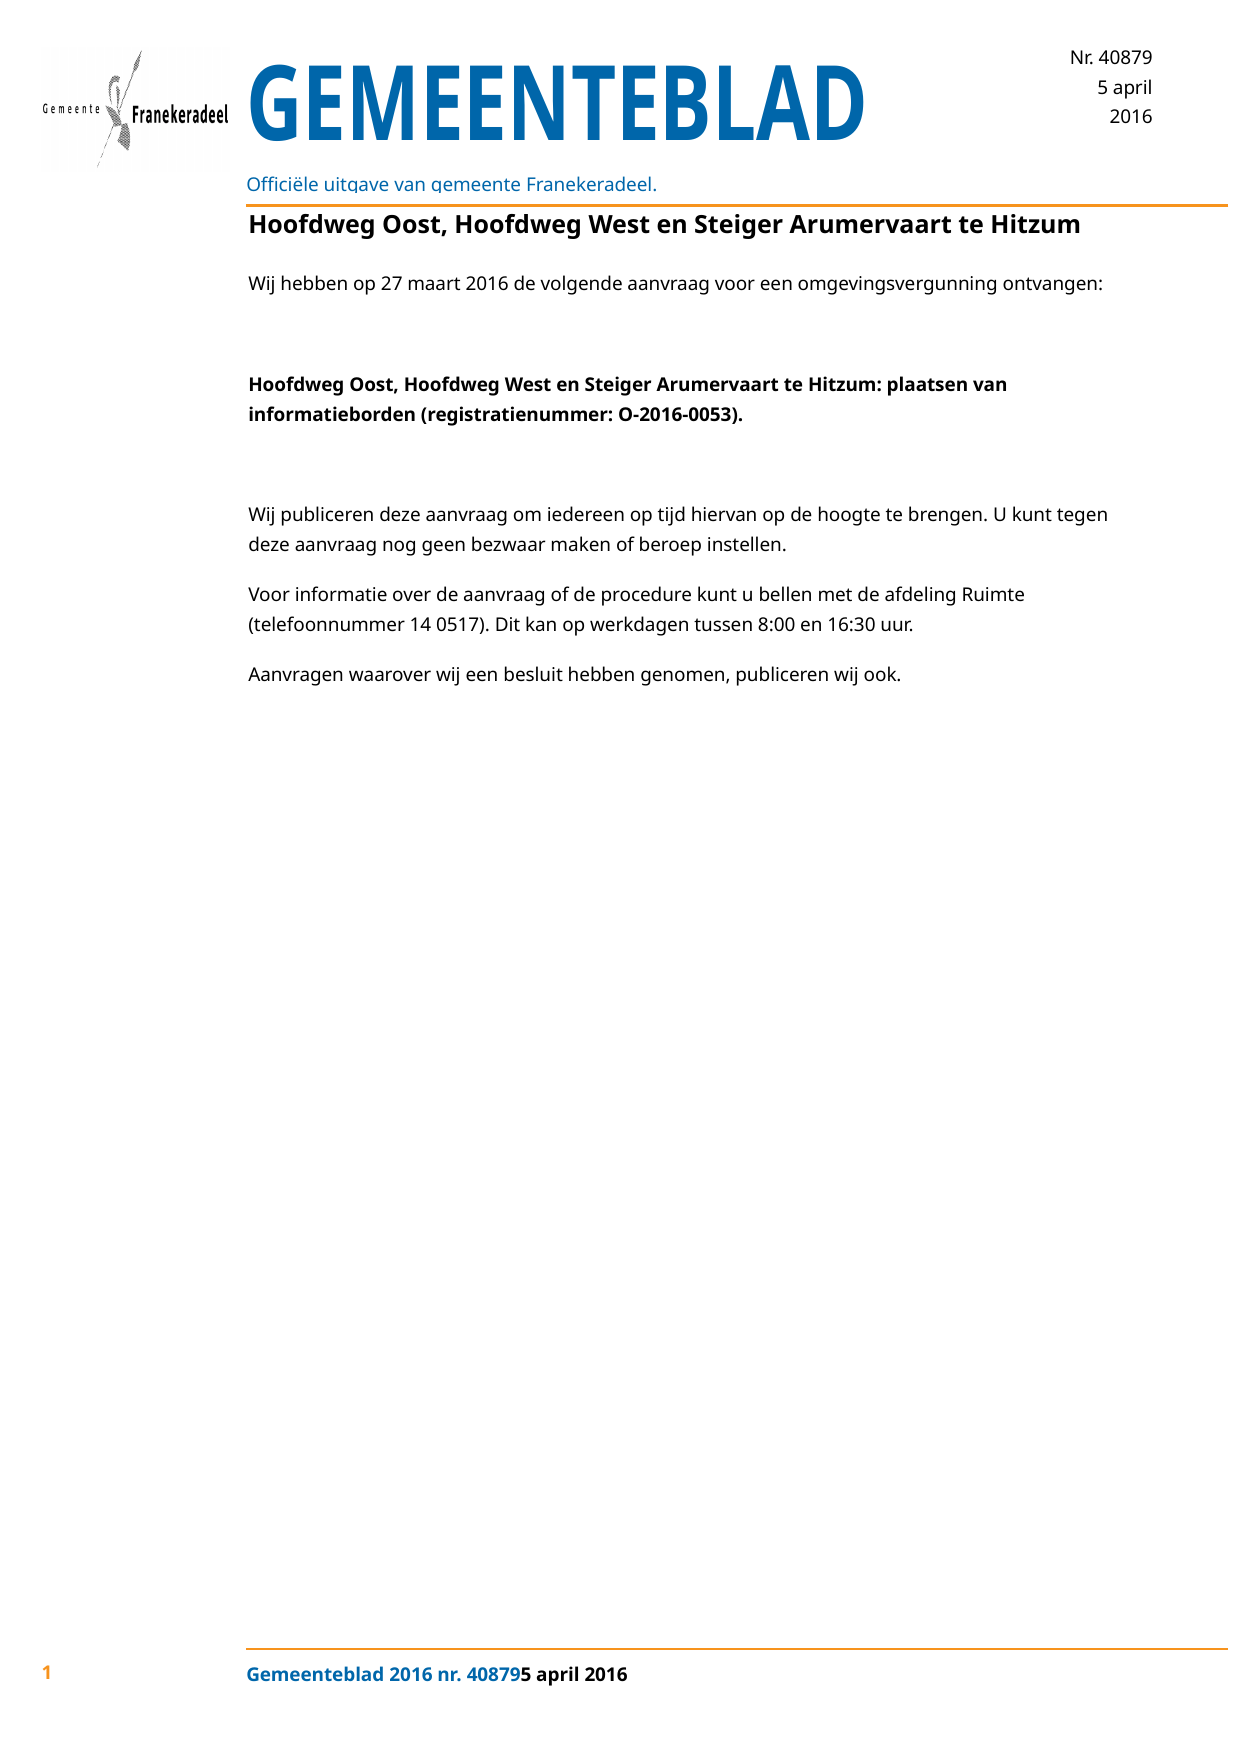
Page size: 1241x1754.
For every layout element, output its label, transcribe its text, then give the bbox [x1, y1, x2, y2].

picture [41, 47, 231, 172]
text Wij publiceren deze aanvraag om iedereen op tijd hiervan op de hoogte te brengen. U kunt tegen deze aanvraag nog geen bezwaar maken of beroep instellen. [248, 502, 1152, 557]
text Hoofdweg Oost, Hoofdweg West en Steiger Arumervaart te Hitzum [248, 207, 1152, 241]
text Voor informatie over de aanvraag of de procedure kunt u bellen met de afdeling Ruimte (telefoonnummer 14 0517). Dit kan op werkdagen tussen 8:00 en 16:30 uur. [248, 582, 1152, 637]
text Wij hebben op 27 maart 2016 de volgende aanvraag voor een omgevingsvergunning ontvangen: [248, 270, 1152, 296]
text Hoofdweg Oost, Hoofdweg West en Steiger Arumervaart te Hitzum: plaatsen van informatieborden (registratienummer: O-2016-0053). [248, 371, 1152, 426]
text Aanvragen waarover wij een besluit hebben genomen, publiceren wij ook. [248, 662, 1152, 687]
